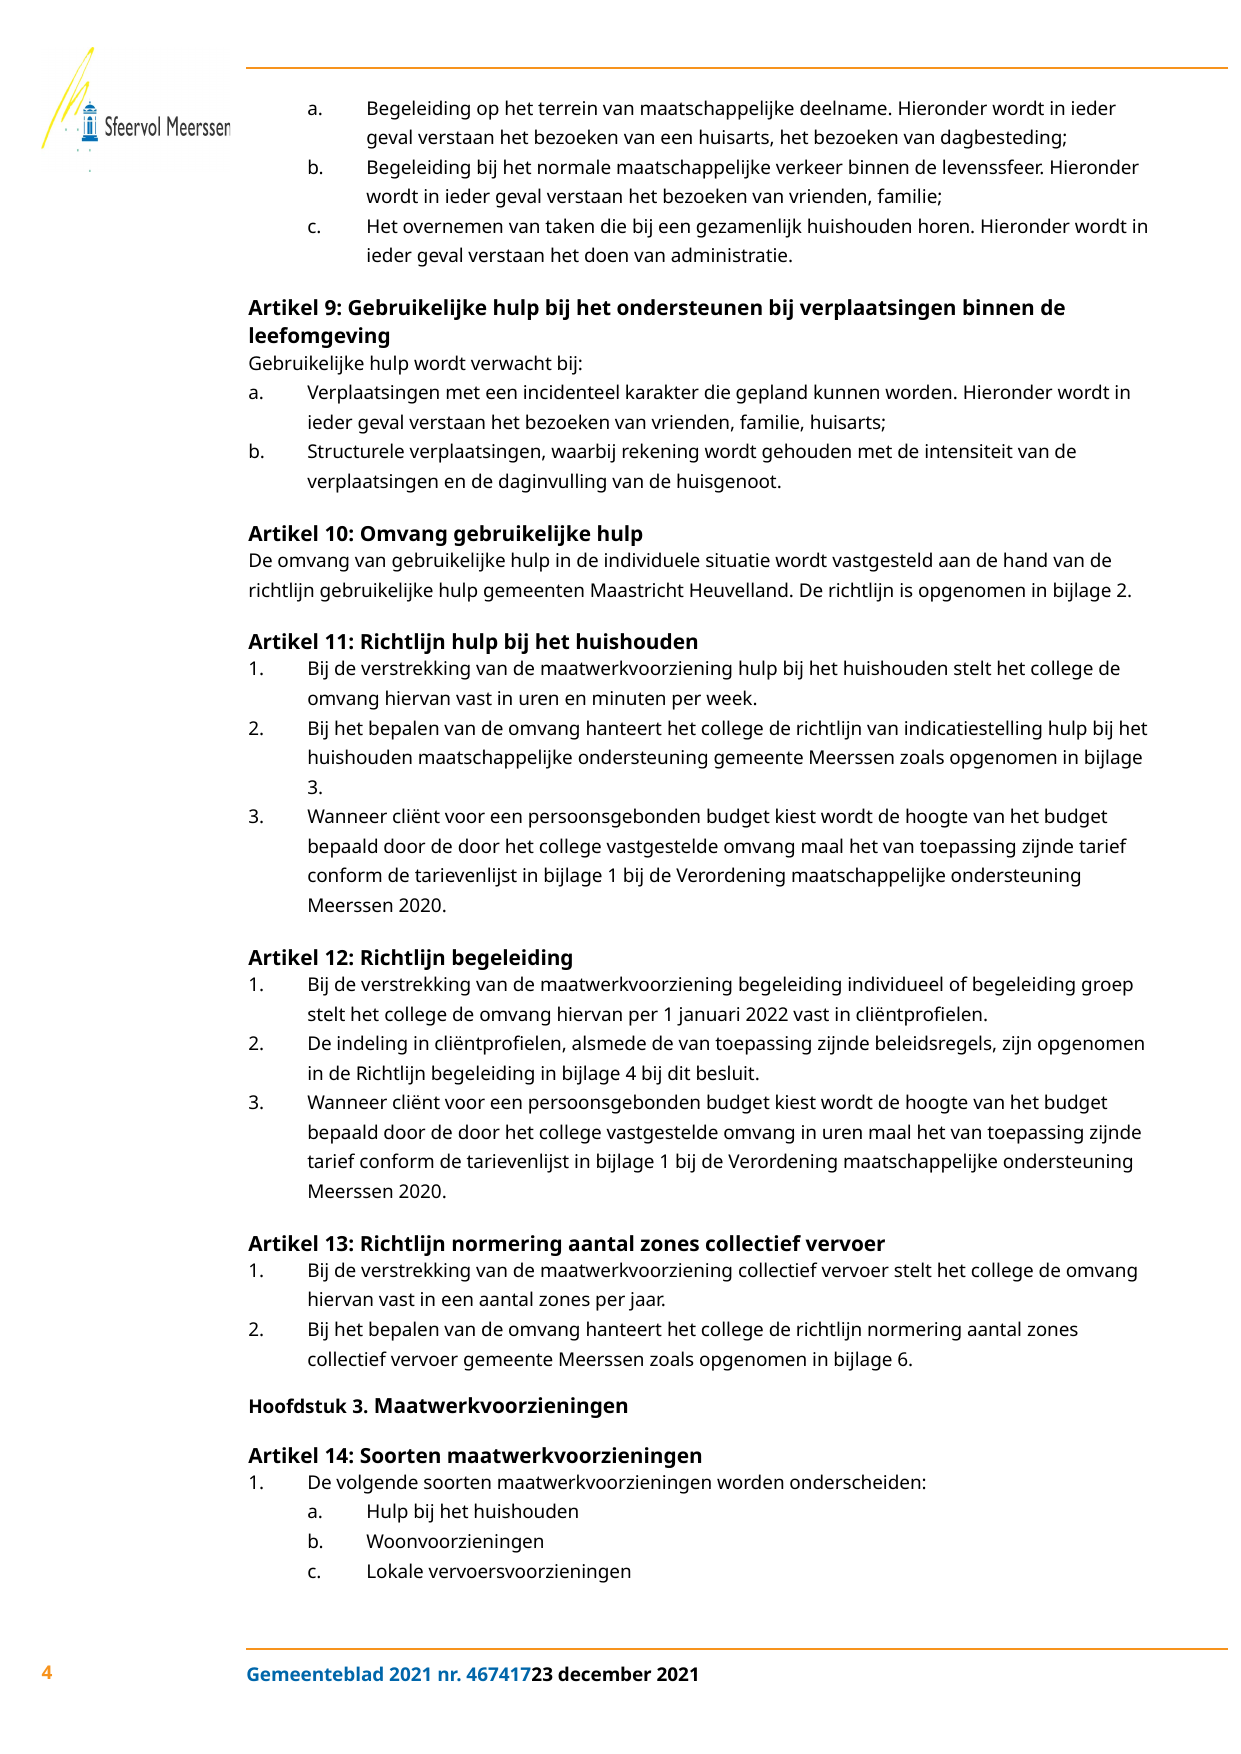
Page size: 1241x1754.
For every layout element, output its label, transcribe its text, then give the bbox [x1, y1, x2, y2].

list Hulp bij het huishouden [307, 1499, 1152, 1524]
list Woonvoorzieningen [307, 1528, 1152, 1554]
list De indeling in cliëntprofielen, alsmede de van toepassing zijnde beleidsregels, zijn opgenomen in de Richtlijn begeleiding in bijlage 4 bij dit besluit. [248, 1030, 1152, 1086]
text Artikel 9: Gebruikelijke hulp bij het ondersteunen bij verplaatsingen binnen de leefomgeving [248, 293, 1152, 350]
list De volgende soorten maatwerkvoorzieningen worden onderscheiden: [248, 1469, 1152, 1495]
list Het overnemen van taken die bij een gezamenlijk huishouden horen. Hieronder wordt in ieder geval verstaan het doen van administratie. [307, 213, 1152, 268]
text Artikel 13: Richtlijn normering aantal zones collectief vervoer [248, 1229, 1152, 1257]
list Begeleiding op het terrein van maatschappelijke deelname. Hieronder wordt in ieder geval verstaan het bezoeken van een huisarts, het bezoeken van dagbesteding; [307, 95, 1152, 150]
text Hoofdstuk 3. Maatwerkvoorzieningen [248, 1391, 1152, 1420]
list Bij het bepalen van de omvang hanteert het college de richtlijn van indicatiestelling hulp bij het huishouden maatschappelijke ondersteuning gemeente Meerssen zoals opgenomen in bijlage 3. [248, 715, 1152, 800]
picture [41, 47, 231, 172]
text Artikel 10: Omvang gebruikelijke hulp [248, 519, 1152, 547]
list Bij de verstrekking van de maatwerkvoorziening begeleiding individueel of begeleiding groep stelt het college de omvang hiervan per 1 januari 2022 vast in cliëntprofielen. [248, 971, 1152, 1026]
text De omvang van gebruikelijke hulp in de individuele situatie wordt vastgesteld aan de hand van de richtlijn gebruikelijke hulp gemeenten Maastricht Heuvelland. De richtlijn is opgenomen in bijlage 2. [248, 547, 1152, 602]
text Artikel 11: Richtlijn hulp bij het huishouden [248, 627, 1152, 656]
text Artikel 12: Richtlijn begeleiding [248, 943, 1152, 971]
list Begeleiding bij het normale maatschappelijke verkeer binnen de levenssfeer. Hieronder wordt in ieder geval verstaan het bezoeken van vrienden, familie; [307, 154, 1152, 209]
list Bij de verstrekking van de maatwerkvoorziening collectief vervoer stelt het college de omvang hiervan vast in een aantal zones per jaar. [248, 1257, 1152, 1312]
list Structurele verplaatsingen, waarbij rekening wordt gehouden met de intensiteit van de verplaatsingen en de daginvulling van de huisgenoot. [248, 439, 1152, 494]
text Artikel 14: Soorten maatwerkvoorzieningen [248, 1441, 1152, 1469]
list Bij het bepalen van de omvang hanteert het college de richtlijn normering aantal zones collectief vervoer gemeente Meerssen zoals opgenomen in bijlage 6. [248, 1316, 1152, 1372]
list Lokale vervoersvoorzieningen [307, 1558, 1152, 1584]
list Wanneer cliënt voor een persoonsgebonden budget kiest wordt de hoogte van het budget bepaald door de door het college vastgestelde omvang in uren maal het van toepassing zijnde tarief conform de tarievenlijst in bijlage 1 bij de Verordening maatschappelijke ondersteuning Meerssen 2020. [248, 1089, 1152, 1204]
list Wanneer cliënt voor een persoonsgebonden budget kiest wordt de hoogte van het budget bepaald door de door het college vastgestelde omvang maal het van toepassing zijnde tarief conform de tarievenlijst in bijlage 1 bij de Verordening maatschappelijke ondersteuning Meerssen 2020. [248, 803, 1152, 918]
text Gebruikelijke hulp wordt verwacht bij: [248, 350, 1152, 376]
list Bij de verstrekking van de maatwerkvoorziening hulp bij het huishouden stelt het college de omvang hiervan vast in uren en minuten per week. [248, 656, 1152, 711]
list Verplaatsingen met een incidenteel karakter die gepland kunnen worden. Hieronder wordt in ieder geval verstaan het bezoeken van vrienden, familie, huisarts; [248, 379, 1152, 435]
